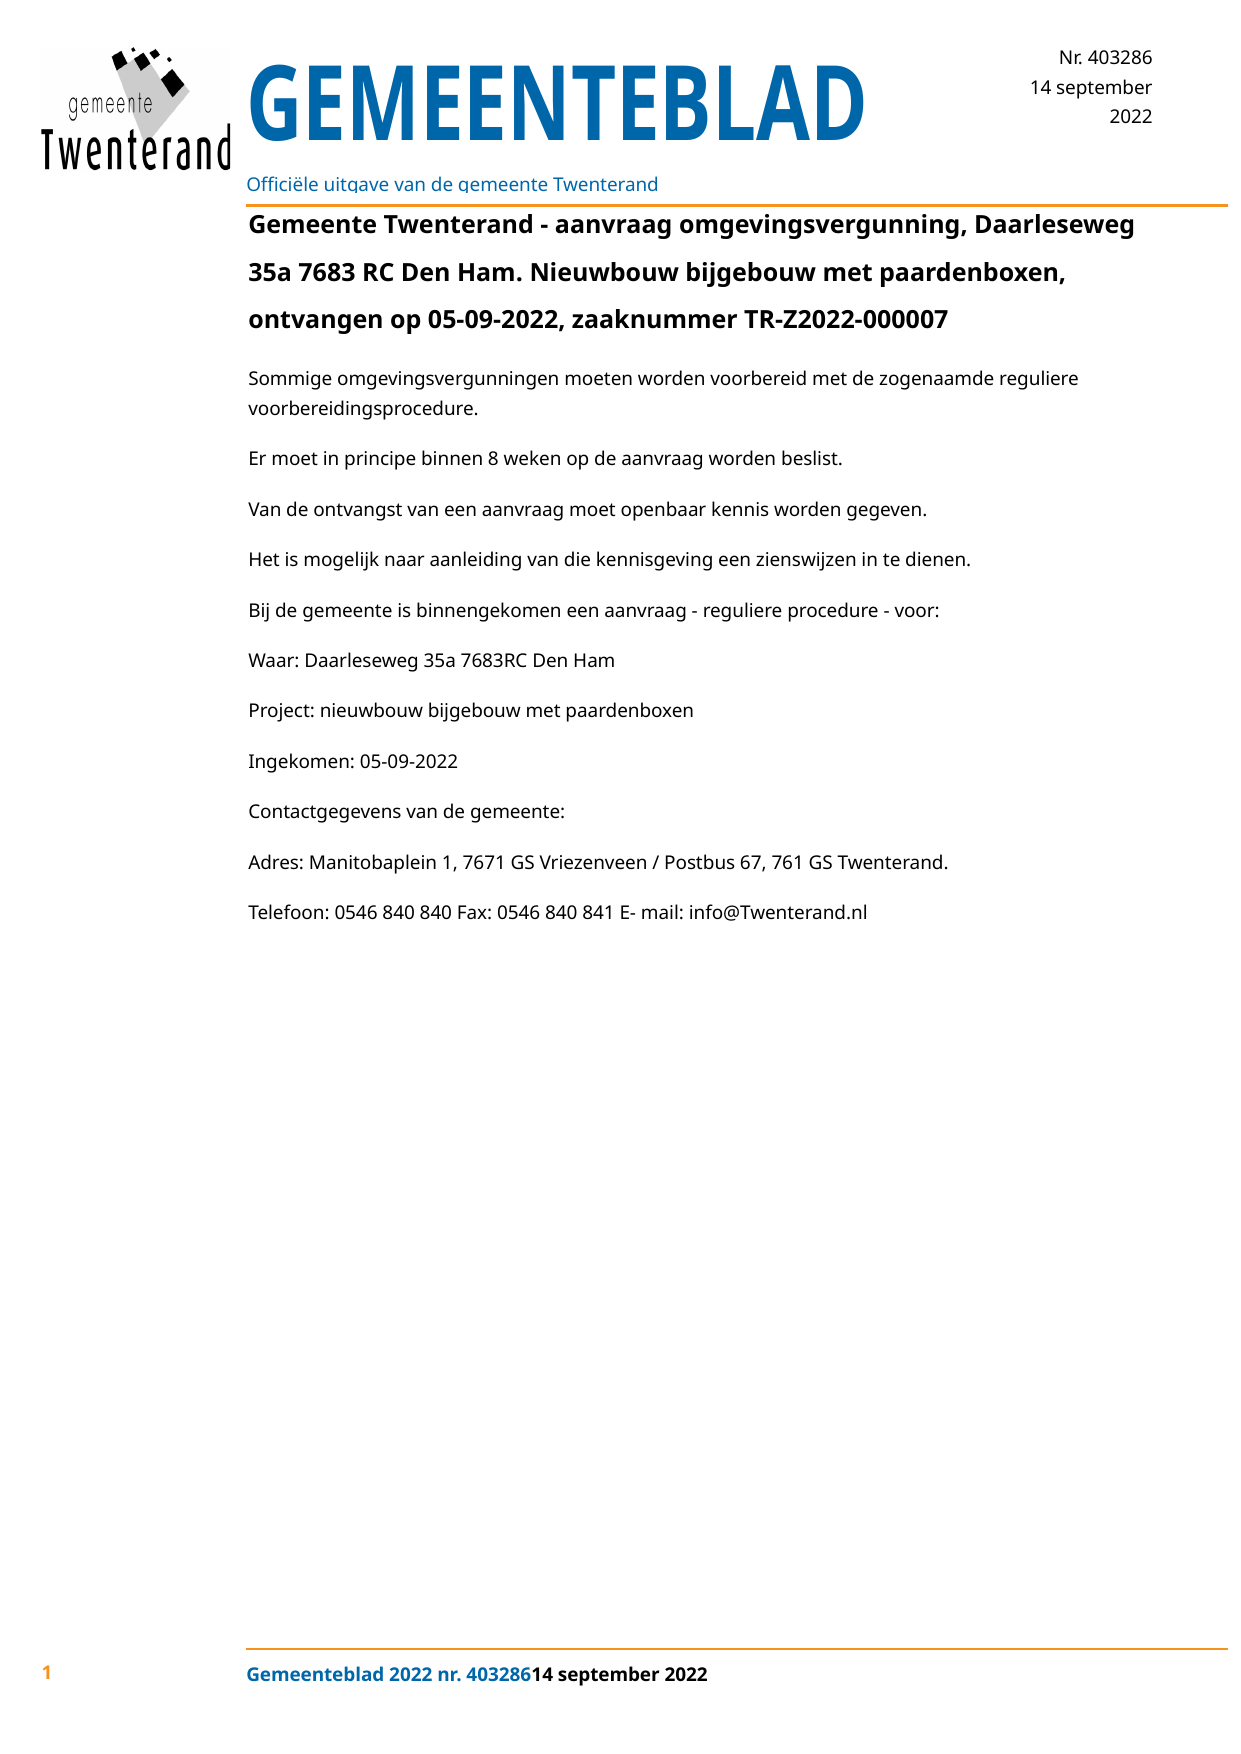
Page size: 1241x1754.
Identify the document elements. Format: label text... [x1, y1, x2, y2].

text Van de ontvangst van een aanvraag moet openbaar kennis worden gegeven. [248, 496, 1152, 522]
text Sommige omgevingsvergunningen moeten worden voorbereid met de zogenaamde reguliere voorbereidingsprocedure. [248, 366, 1152, 421]
text Adres: Manitobaplein 1, 7671 GS Vriezenveen / Postbus 67, 761 GS Twenterand. [248, 849, 1152, 874]
picture [41, 47, 231, 172]
text Ingekomen: 05-09-2022 [248, 748, 1152, 774]
text Het is mogelijk naar aanleiding van die kennisgeving een zienswijzen in te dienen. [248, 546, 1152, 572]
text Waar: Daarleseweg 35a 7683RC Den Ham [248, 647, 1152, 673]
text Bij de gemeente is binnengekomen een aanvraag - reguliere procedure - voor: [248, 597, 1152, 622]
text Telefoon: 0546 840 840 Fax: 0546 840 841 E- mail: info@Twenterand.nl [248, 899, 1152, 925]
text Contactgegevens van de gemeente: [248, 798, 1152, 824]
text Er moet in principe binnen 8 weken op de aanvraag worden beslist. [248, 446, 1152, 471]
text Gemeente Twenterand - aanvraag omgevingsvergunning, Daarleseweg 35a 7683 RC Den Ham. Nieuwbouw bijgebouw met paardenboxen, ontvangen op 05-09-2022, zaaknummer TR-Z2022-000007 [248, 207, 1152, 336]
text Project: nieuwbouw bijgebouw met paardenboxen [248, 698, 1152, 723]
